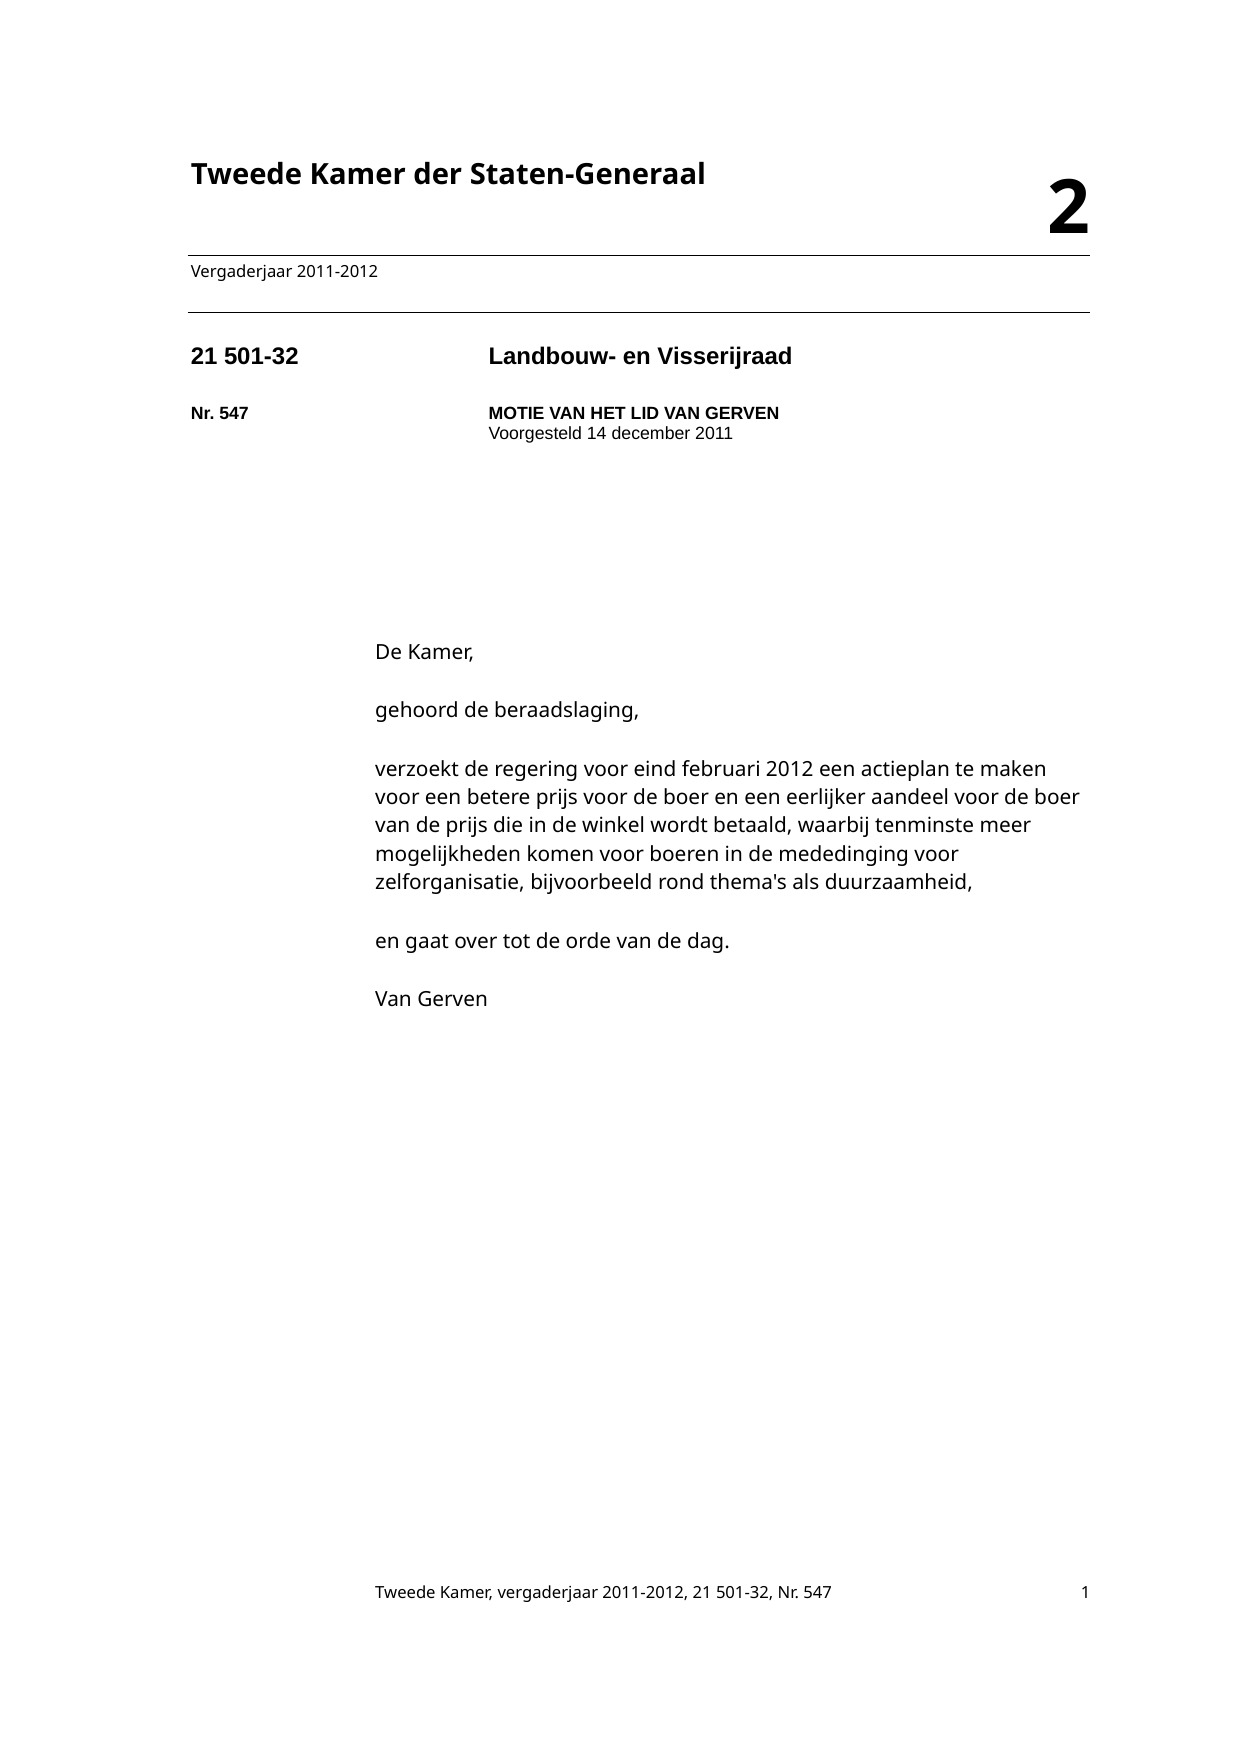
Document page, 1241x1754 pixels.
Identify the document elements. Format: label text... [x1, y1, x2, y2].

text gehoord de beraadslaging, [375, 695, 1090, 724]
text De Kamer, [375, 637, 1090, 665]
table_cell 21 501-32 [188, 339, 485, 399]
table_cell [485, 313, 1090, 339]
table_cell Nr. 547 [188, 399, 485, 518]
table_cell MOTIE VAN HET LID VAN GERVEN Voorgesteld 14 december 2011 [485, 399, 1090, 518]
table_cell Vergaderjaar 2011-2012 [188, 256, 485, 312]
text Van Gerven [375, 984, 1090, 1013]
table_cell [485, 256, 1090, 312]
table_cell Landbouw- en Visserijraad [485, 339, 1090, 399]
table_header Tweede Kamer der Staten-Generaal [188, 150, 909, 255]
table_header 2 [910, 150, 1090, 255]
text verzoekt de regering voor eind februari 2012 een actieplan te maken voor een betere prijs voor de boer en een eerlijker aandeel voor de boer van de prijs die in de winkel wordt betaald, waarbij tenminste meer mogelijkheden komen voor boeren in de mededinging voor zelforganisatie, bijvoorbeeld rond thema's als duurzaamheid, [375, 754, 1090, 896]
table_cell [188, 313, 485, 339]
text en gaat over tot de orde van de dag. [375, 926, 1090, 954]
